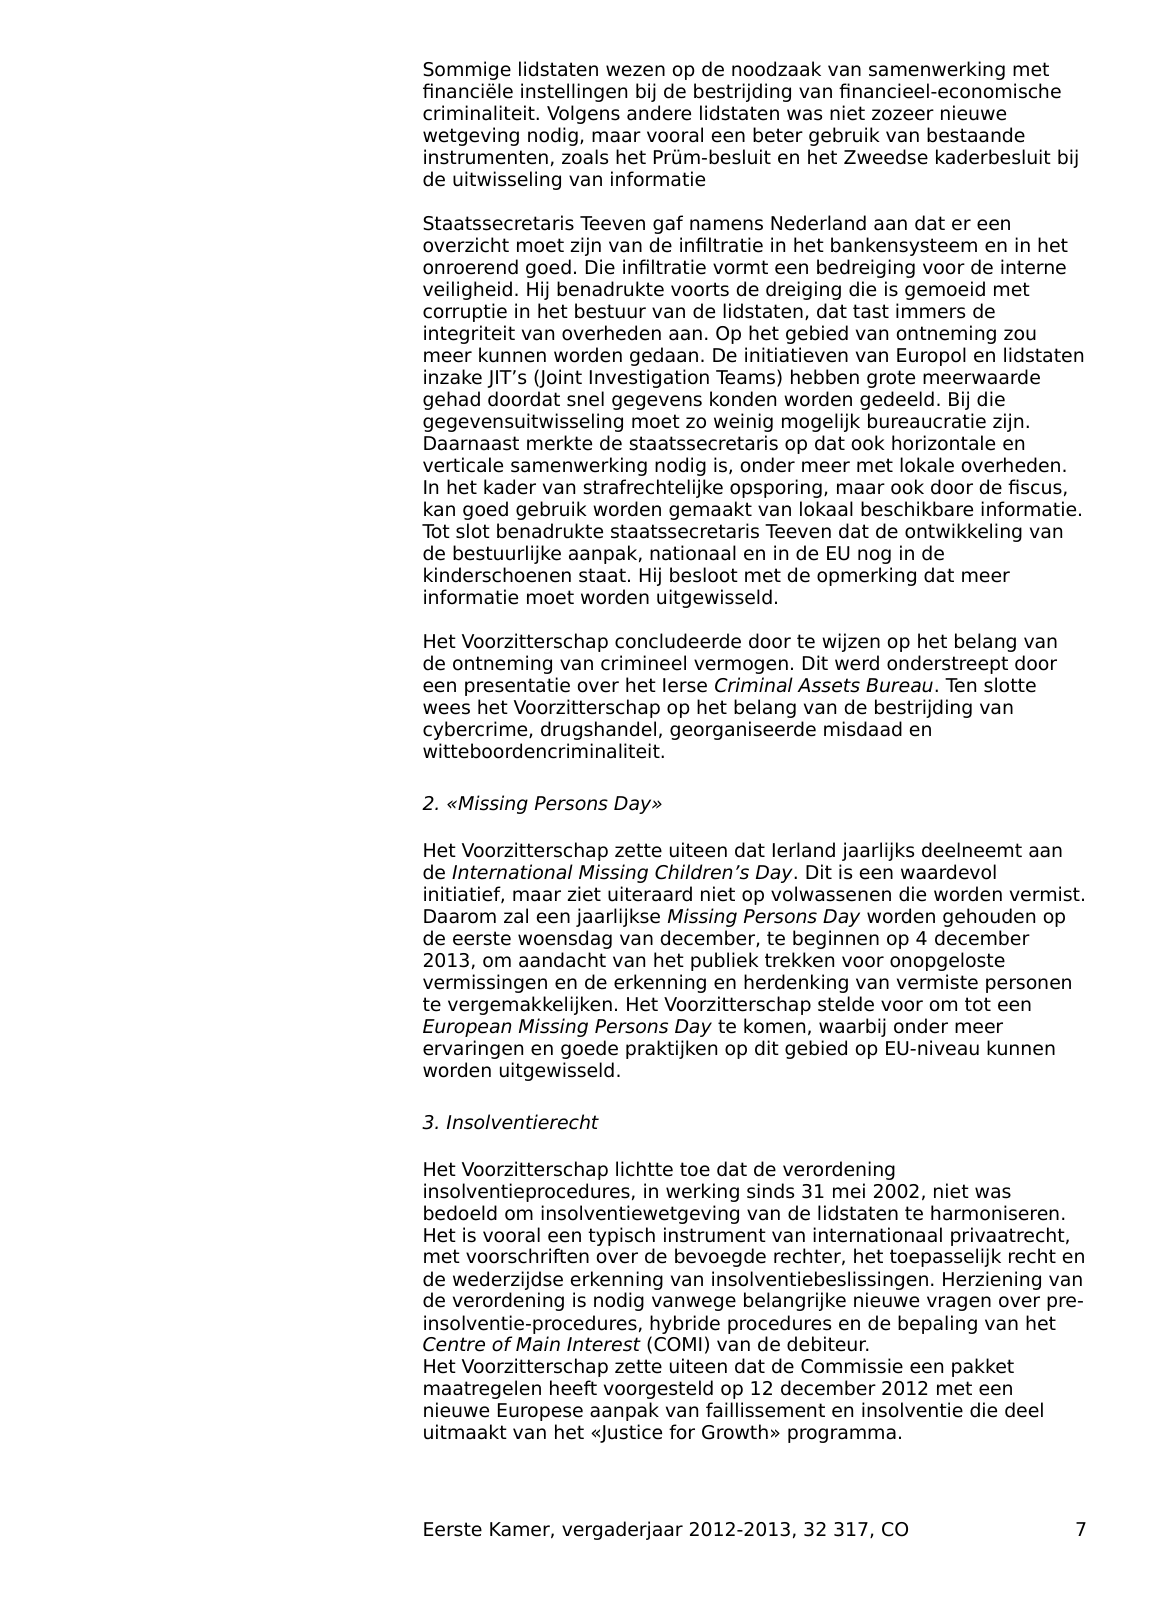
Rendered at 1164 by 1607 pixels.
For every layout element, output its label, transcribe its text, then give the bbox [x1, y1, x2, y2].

text Sommige lidstaten wezen op de noodzaak van samenwerking met financiële instellingen bij de bestrijding van financieel-economische criminaliteit. Volgens andere lidstaten was niet zozeer nieuwe wetgeving nodig, maar vooral een beter gebruik van bestaande instrumenten, zoals het Prüm-besluit en het Zweedse kaderbesluit bij de uitwisseling van informatie [422, 59, 1087, 191]
text Het Voorzitterschap zette uiteen dat de Commissie een pakket maatregelen heeft voorgesteld op 12 december 2012 met een nieuwe Europese aanpak van faillissement en insolventie die deel uitmaakt van het «Justice for Growth» programma. [422, 1356, 1087, 1444]
text Staatssecretaris Teeven gaf namens Nederland aan dat er een overzicht moet zijn van de infiltratie in het bankensysteem en in het onroerend goed. Die infiltratie vormt een bedreiging voor de interne veiligheid. Hij benadrukte voorts de dreiging die is gemoeid met corruptie in het bestuur van de lidstaten, dat tast immers de integriteit van overheden aan. Op het gebied van ontneming zou meer kunnen worden gedaan. De initiatieven van Europol en lidstaten inzake JIT’s (Joint Investigation Teams) hebben grote meerwaarde gehad doordat snel gegevens konden worden gedeeld. Bij die gegevensuitwisseling moet zo weinig mogelijk bureaucratie zijn. Daarnaast merkte de staatssecretaris op dat ook horizontale en verticale samenwerking nodig is, onder meer met lokale overheden. In het kader van strafrechtelijke opsporing, maar ook door de fiscus, kan goed gebruik worden gemaakt van lokaal beschikbare informatie. Tot slot benadrukte staatssecretaris Teeven dat de ontwikkeling van de bestuurlijke aanpak, nationaal en in de EU nog in de kinderschoenen staat. Hij besloot met de opmerking dat meer informatie moet worden uitgewisseld. [422, 213, 1087, 609]
subtitle 3. Insolventierecht [422, 1112, 1087, 1133]
text Het Voorzitterschap zette uiteen dat Ierland jaarlijks deelneemt aan de International Missing Children’s Day. Dit is een waardevol initiatief, maar ziet uiteraard niet op volwassenen die worden vermist. Daarom zal een jaarlijkse Missing Persons Day worden gehouden op de eerste woensdag van december, te beginnen op 4 december 2013, om aandacht van het publiek trekken voor onopgeloste vermissingen en de erkenning en herdenking van vermiste personen te vergemakkelijken. Het Voorzitterschap stelde voor om tot een European Missing Persons Day te komen, waarbij onder meer ervaringen en goede praktijken op dit gebied op EU-niveau kunnen worden uitgewisseld. [422, 840, 1087, 1082]
text Het Voorzitterschap concludeerde door te wijzen op het belang van de ontneming van crimineel vermogen. Dit werd onderstreept door een presentatie over het Ierse Criminal Assets Bureau. Ten slotte wees het Voorzitterschap op het belang van de bestrijding van cybercrime, drugshandel, georganiseerde misdaad en witteboordencriminaliteit. [422, 631, 1087, 763]
text Het Voorzitterschap lichtte toe dat de verordening insolventieprocedures, in werking sinds 31 mei 2002, niet was bedoeld om insolventiewetgeving van de lidstaten te harmoniseren. Het is vooral een typisch instrument van internationaal privaatrecht, met voorschriften over de bevoegde rechter, het toepasselijk recht en de wederzijdse erkenning van insolventiebeslissingen. Herziening van de verordening is nodig vanwege belangrijke nieuwe vragen over pre-insolventie-procedures, hybride procedures en de bepaling van het Centre of Main Interest (COMI) van de debiteur. [422, 1158, 1087, 1356]
subtitle 2. «Missing Persons Day» [422, 793, 1087, 815]
